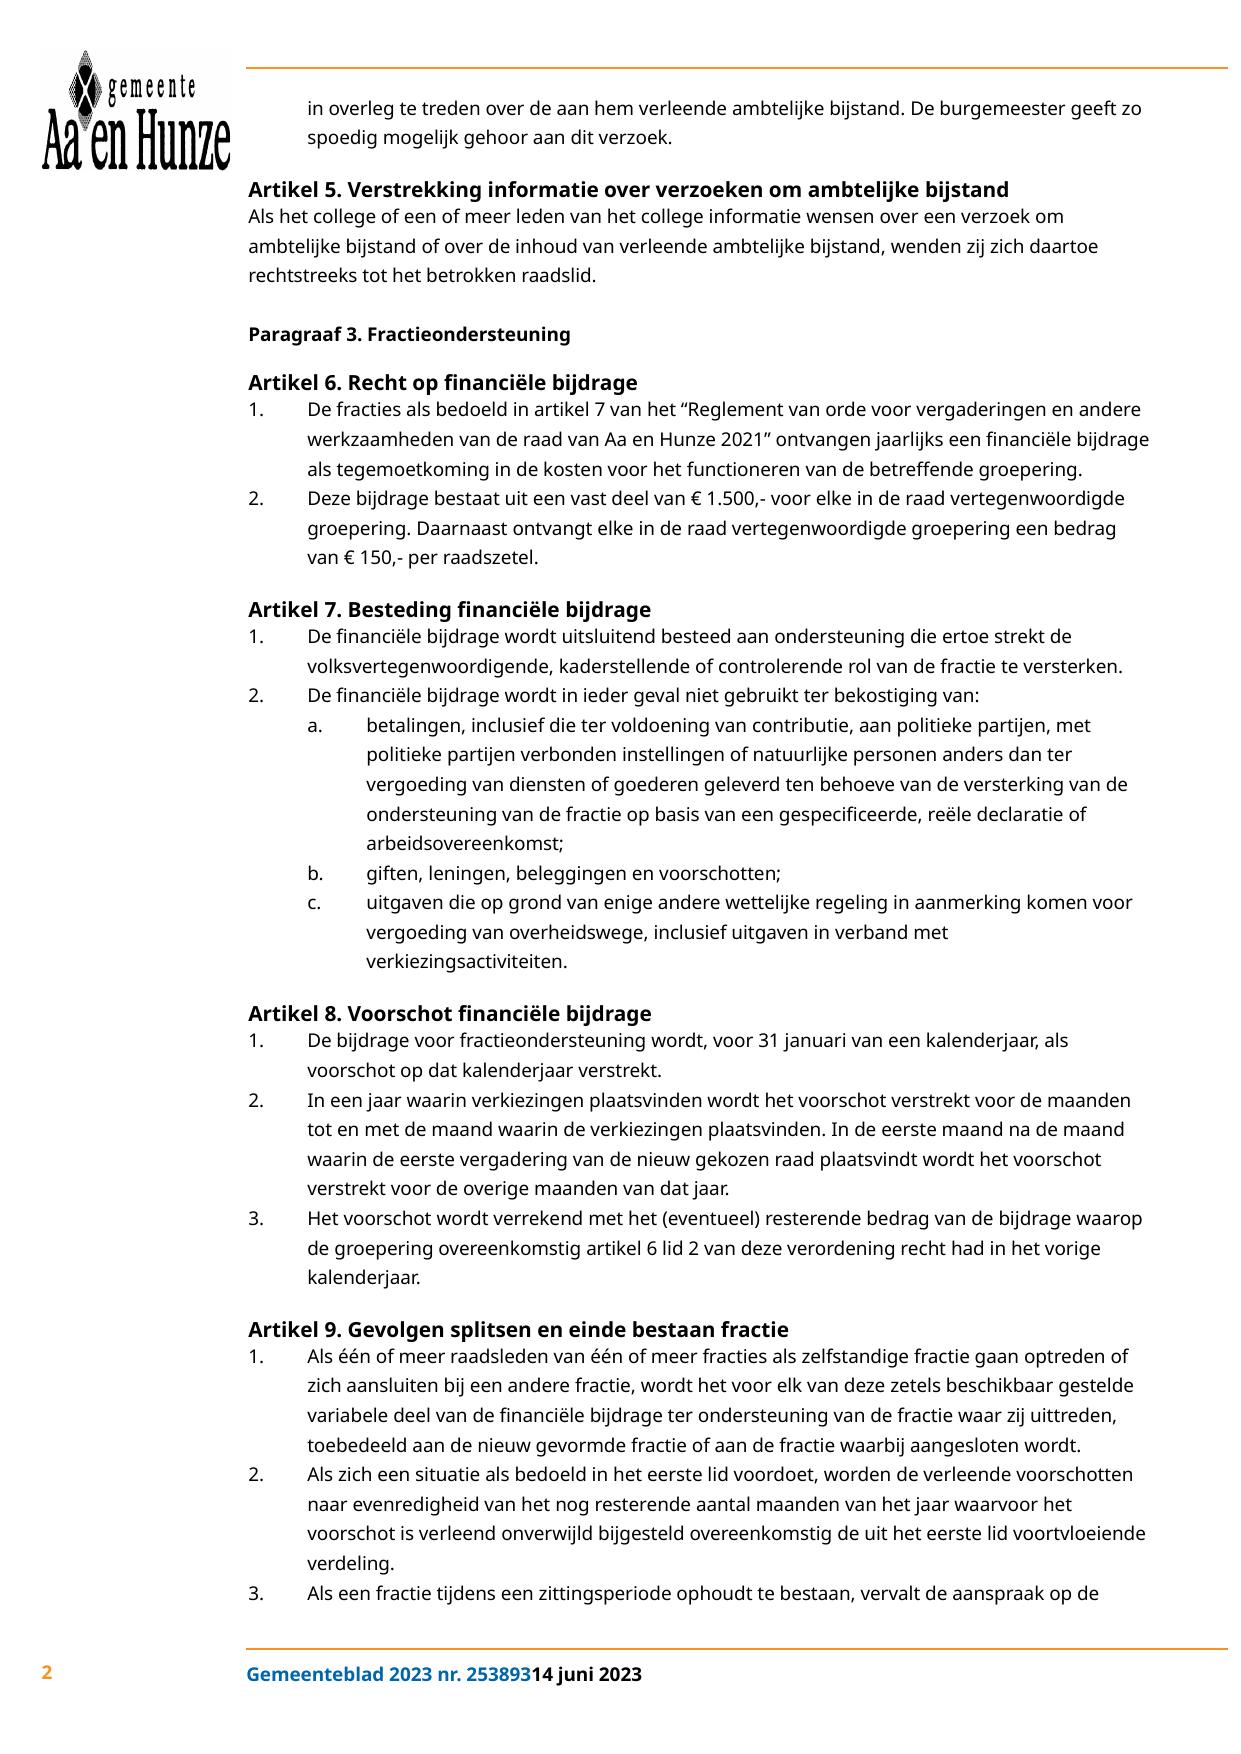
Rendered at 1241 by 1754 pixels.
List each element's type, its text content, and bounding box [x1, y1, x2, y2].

list Als één of meer raadsleden van één of meer fracties als zelfstandige fractie gaan optreden of zich aansluiten bij een andere fractie, wordt het voor elk van deze zetels beschikbaar gestelde variabele deel van de financiële bijdrage ter ondersteuning van de fractie waar zij uittreden, toebedeeld aan de nieuw gevormde fractie of aan de fractie waarbij aangesloten wordt. [248, 1343, 1152, 1458]
text Artikel 5. Verstrekking informatie over verzoeken om ambtelijke bijstand [248, 175, 1152, 203]
text Als het college of een of meer leden van het college informatie wensen over een verzoek om ambtelijke bijstand of over de inhoud van verleende ambtelijke bijstand, wenden zij zich daartoe rechtstreeks tot het betrokken raadslid. [248, 203, 1152, 288]
text Artikel 9. Gevolgen splitsen en einde bestaan fractie [248, 1315, 1152, 1343]
text Artikel 6. Recht op financiële bijdrage [248, 368, 1152, 397]
text Artikel 7. Besteding financiële bijdrage [248, 595, 1152, 623]
list Het voorschot wordt verrekend met het (eventueel) resterende bedrag van de bijdrage waarop de groepering overeenkomstig artikel 6 lid 2 van deze verordening recht had in het vorige kalenderjaar. [248, 1205, 1152, 1290]
list De financiële bijdrage wordt in ieder geval niet gebruikt ter bekostiging van: [248, 682, 1152, 708]
list De fracties als bedoeld in artikel 7 van het “Reglement van orde voor vergaderingen en andere werkzaamheden van de raad van Aa en Hunze 2021” ontvangen jaarlijks een financiële bijdrage als tegemoetkoming in de kosten voor het functioneren van de betreffende groepering. [248, 397, 1152, 481]
text Paragraaf 3. Fractieondersteuning [248, 322, 1152, 347]
list in overleg te treden over de aan hem verleende ambtelijke bijstand. De burgemeester geeft zo spoedig mogelijk gehoor aan dit verzoek. [248, 95, 1152, 150]
list De bijdrage voor fractieondersteuning wordt, voor 31 januari van een kalenderjaar, als voorschot op dat kalenderjaar verstrekt. [248, 1028, 1152, 1083]
list Als zich een situatie als bedoeld in het eerste lid voordoet, worden de verleende voorschotten naar evenredigheid van het nog resterende aantal maanden van het jaar waarvoor het voorschot is verleend onverwijld bijgesteld overeenkomstig de uit het eerste lid voortvloeiende verdeling. [248, 1461, 1152, 1576]
text Artikel 8. Voorschot financiële bijdrage [248, 999, 1152, 1028]
list betalingen, inclusief die ter voldoening van contributie, aan politieke partijen, met politieke partijen verbonden instellingen of natuurlijke personen anders dan ter vergoeding van diensten of goederen geleverd ten behoeve van de versterking van de ondersteuning van de fractie op basis van een gespecificeerde, reële declaratie of arbeidsovereenkomst; [307, 712, 1152, 856]
list Als een fractie tijdens een zittingsperiode ophoudt te bestaan, vervalt de aanspraak op de [248, 1580, 1152, 1606]
list In een jaar waarin verkiezingen plaatsvinden wordt het voorschot verstrekt voor de maanden tot en met de maand waarin de verkiezingen plaatsvinden. In de eerste maand na de maand waarin de eerste vergadering van de nieuw gekozen raad plaatsvindt wordt het voorschot verstrekt voor de overige maanden van dat jaar. [248, 1087, 1152, 1201]
list uitgaven die op grond van enige andere wettelijke regeling in aanmerking komen voor vergoeding van overheidswege, inclusief uitgaven in verband met verkiezingsactiviteiten. [307, 889, 1152, 974]
list giften, leningen, beleggingen en voorschotten; [307, 860, 1152, 886]
picture [41, 47, 231, 172]
list Deze bijdrage bestaat uit een vast deel van € 1.500,- voor elke in de raad vertegenwoordigde groepering. Daarnaast ontvangt elke in de raad vertegenwoordigde groepering een bedrag van € 150,- per raadszetel. [248, 485, 1152, 570]
list De financiële bijdrage wordt uitsluitend besteed aan ondersteuning die ertoe strekt de volksvertegenwoordigende, kaderstellende of controlerende rol van de fractie te versterken. [248, 623, 1152, 679]
